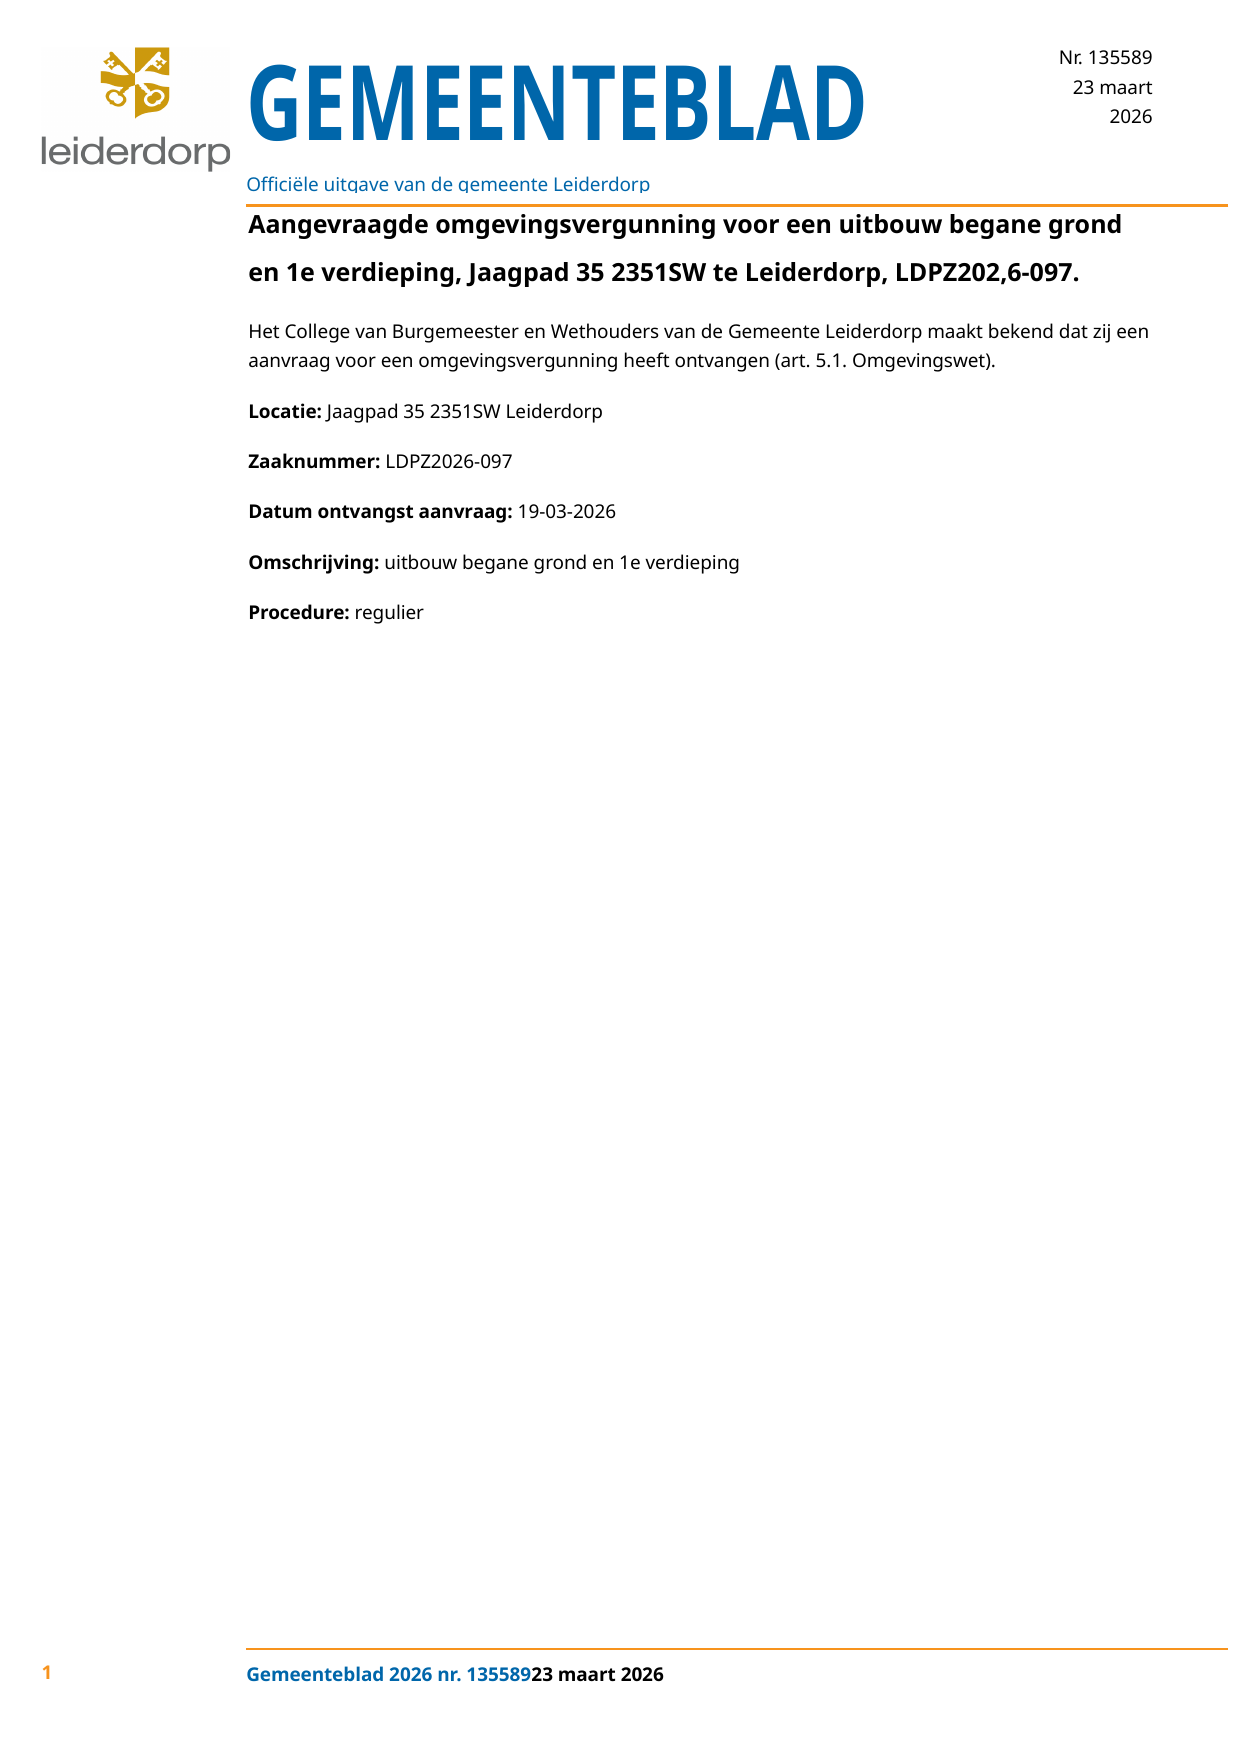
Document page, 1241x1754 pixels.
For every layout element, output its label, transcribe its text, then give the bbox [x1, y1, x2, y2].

text Procedure: regulier [248, 599, 1152, 625]
text Zaaknummer: LDPZ2026-097 [248, 448, 1152, 474]
text Locatie: Jaagpad 35 2351SW Leiderdorp [248, 398, 1152, 424]
text Het College van Burgemeester en Wethouders van de Gemeente Leiderdorp maakt bekend dat zij een aanvraag voor een omgevingsvergunning heeft ontvangen (art. 5.1. Omgevingswet). [248, 318, 1152, 373]
picture [41, 47, 231, 172]
text Aangevraagde omgevingsvergunning voor een uitbouw begane grond en 1e verdieping, Jaagpad 35 2351SW te Leiderdorp, LDPZ202,6-097. [248, 207, 1152, 288]
text Omschrijving: uitbouw begane grond en 1e verdieping [248, 549, 1152, 575]
text Datum ontvangst aanvraag: 19-03-2026 [248, 499, 1152, 524]
